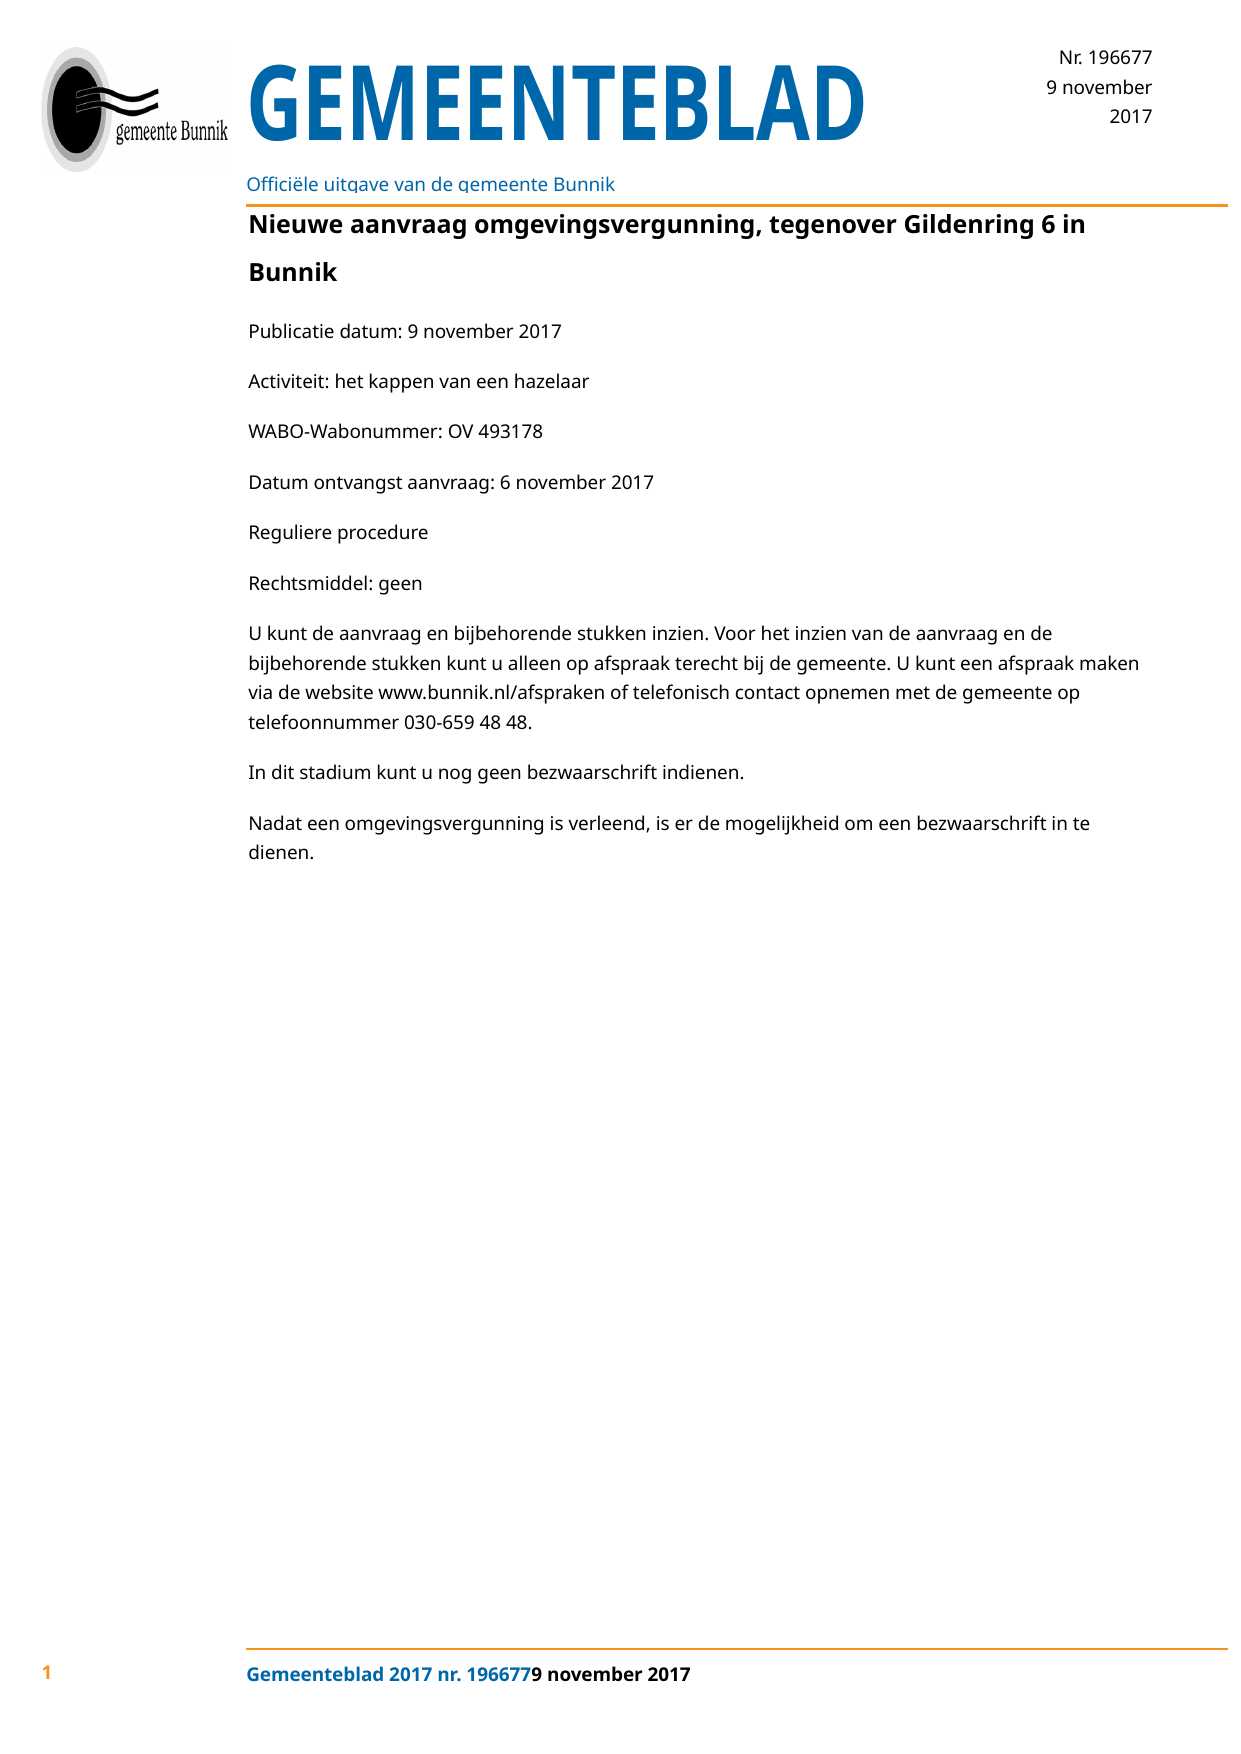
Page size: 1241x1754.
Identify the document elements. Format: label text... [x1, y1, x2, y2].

text Rechtsmiddel: geen [248, 570, 1152, 596]
text Nadat een omgevingsvergunning is verleend, is er de mogelijkheid om een bezwaarschrift in te dienen. [248, 810, 1152, 865]
text Activiteit: het kappen van een hazelaar [248, 368, 1152, 394]
text Publicatie datum: 9 november 2017 [248, 318, 1152, 344]
text Datum ontvangst aanvraag: 6 november 2017 [248, 469, 1152, 495]
picture [41, 47, 231, 172]
text Reguliere procedure [248, 519, 1152, 545]
text In dit stadium kunt u nog geen bezwaarschrift indienen. [248, 759, 1152, 785]
text Nieuwe aanvraag omgevingsvergunning, tegenover Gildenring 6 in Bunnik [248, 207, 1152, 288]
text U kunt de aanvraag en bijbehorende stukken inzien. Voor het inzien van de aanvraag en de bijbehorende stukken kunt u alleen op afspraak terecht bij de gemeente. U kunt een afspraak maken via de website www.bunnik.nl/afspraken of telefonisch contact opnemen met de gemeente op telefoonnummer 030-659 48 48. [248, 620, 1152, 735]
text WABO-Wabonummer: OV 493178 [248, 419, 1152, 444]
